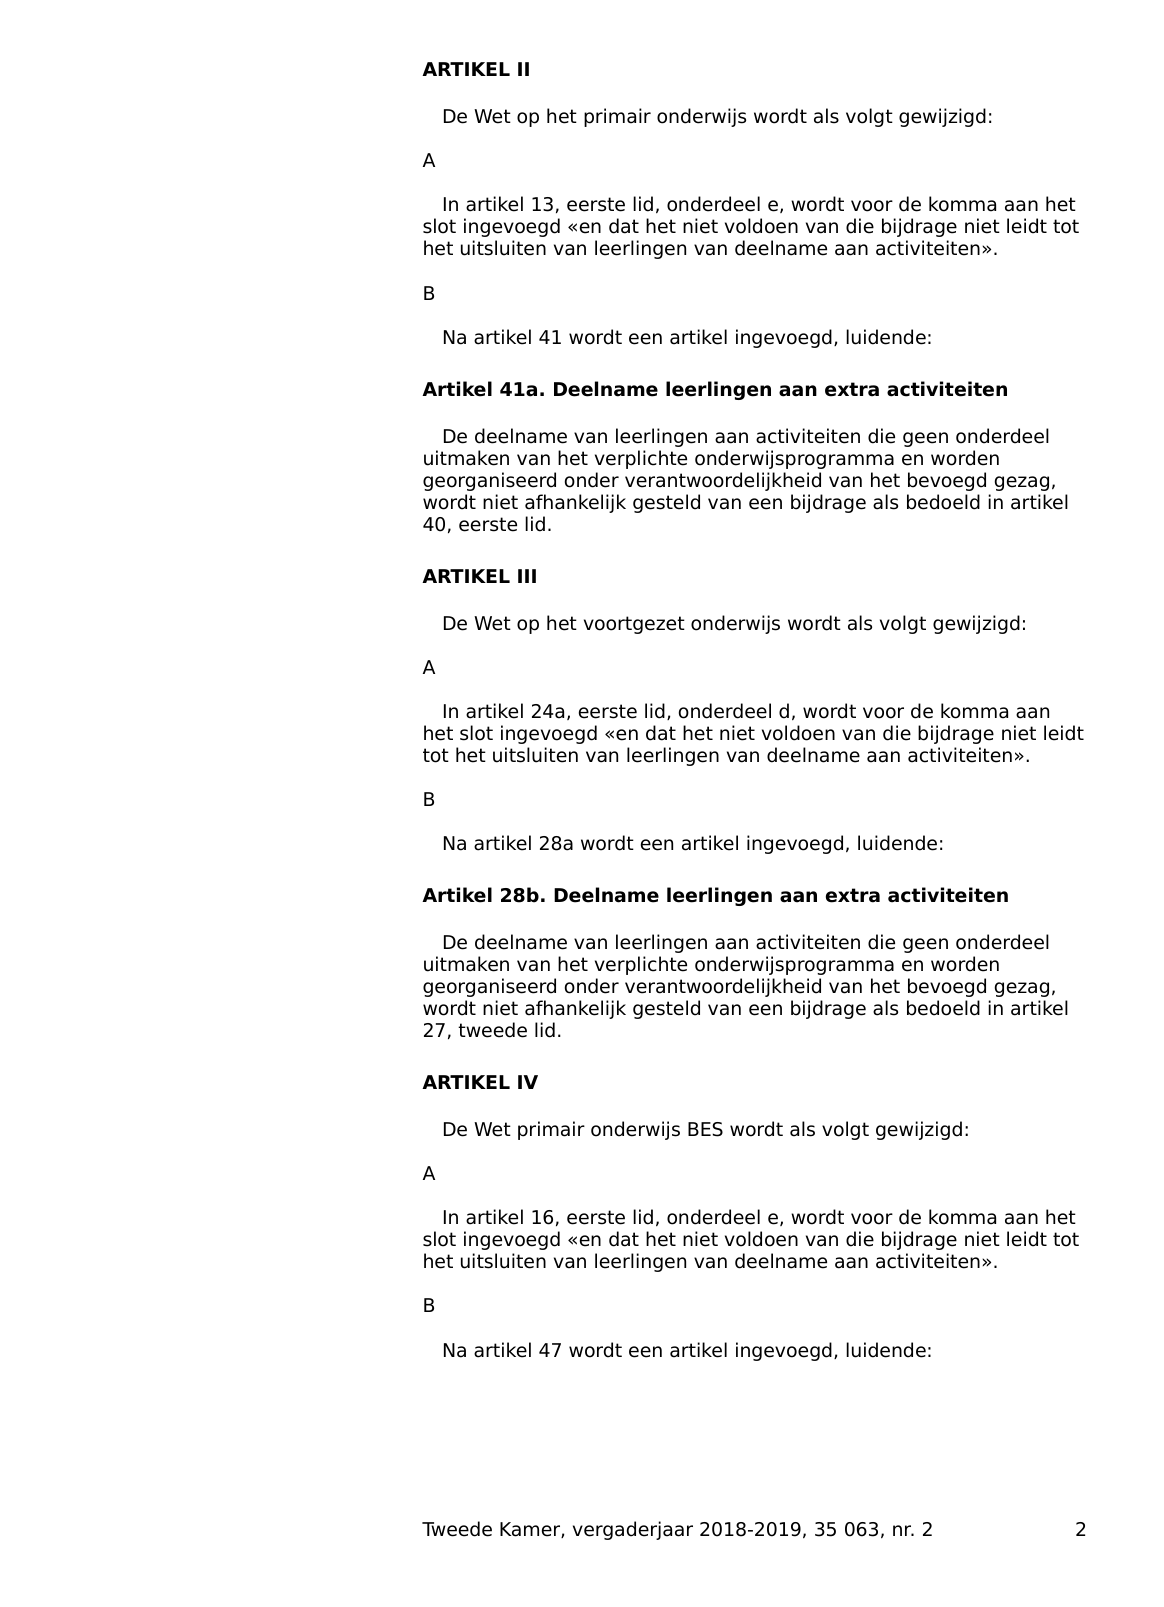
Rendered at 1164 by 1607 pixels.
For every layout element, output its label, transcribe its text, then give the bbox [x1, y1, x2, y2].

text In artikel 13, eerste lid, onderdeel e, wordt voor de komma aan het slot ingevoegd «en dat het niet voldoen van die bijdrage niet leidt tot het uitsluiten van leerlingen van deelname aan activiteiten». [422, 194, 1087, 260]
text De Wet op het voortgezet onderwijs wordt als volgt gewijzigd: [422, 612, 1087, 634]
text De deelname van leerlingen aan activiteiten die geen onderdeel uitmaken van het verplichte onderwijsprogramma en worden georganiseerd onder verantwoordelijkheid van het bevoegd gezag, wordt niet afhankelijk gesteld van een bijdrage als bedoeld in artikel 27, tweede lid. [422, 932, 1087, 1042]
text In artikel 16, eerste lid, onderdeel e, wordt voor de komma aan het slot ingevoegd «en dat het niet voldoen van die bijdrage niet leidt tot het uitsluiten van leerlingen van deelname aan activiteiten». [422, 1207, 1087, 1273]
subtitle Artikel 28b. Deelname leerlingen aan extra activiteiten [422, 885, 1087, 907]
text De deelname van leerlingen aan activiteiten die geen onderdeel uitmaken van het verplichte onderwijsprogramma en worden georganiseerd onder verantwoordelijkheid van het bevoegd gezag, wordt niet afhankelijk gesteld van een bijdrage als bedoeld in artikel 40, eerste lid. [422, 426, 1087, 536]
subtitle ARTIKEL IV [422, 1072, 1087, 1094]
text Na artikel 41 wordt een artikel ingevoegd, luidende: [422, 327, 1087, 349]
text A [422, 1163, 1087, 1185]
text Na artikel 47 wordt een artikel ingevoegd, luidende: [422, 1339, 1087, 1362]
text De Wet op het primair onderwijs wordt als volgt gewijzigd: [422, 106, 1087, 128]
text A [422, 150, 1087, 172]
text A [422, 657, 1087, 679]
text B [422, 282, 1087, 304]
text In artikel 24a, eerste lid, onderdeel d, wordt voor de komma aan het slot ingevoegd «en dat het niet voldoen van die bijdrage niet leidt tot het uitsluiten van leerlingen van deelname aan activiteiten». [422, 701, 1087, 767]
text B [422, 789, 1087, 811]
text B [422, 1295, 1087, 1317]
subtitle ARTIKEL II [422, 59, 1087, 81]
subtitle ARTIKEL III [422, 566, 1087, 587]
text De Wet primair onderwijs BES wordt als volgt gewijzigd: [422, 1119, 1087, 1141]
subtitle Artikel 41a. Deelname leerlingen aan extra activiteiten [422, 379, 1087, 401]
text Na artikel 28a wordt een artikel ingevoegd, luidende: [422, 833, 1087, 855]
